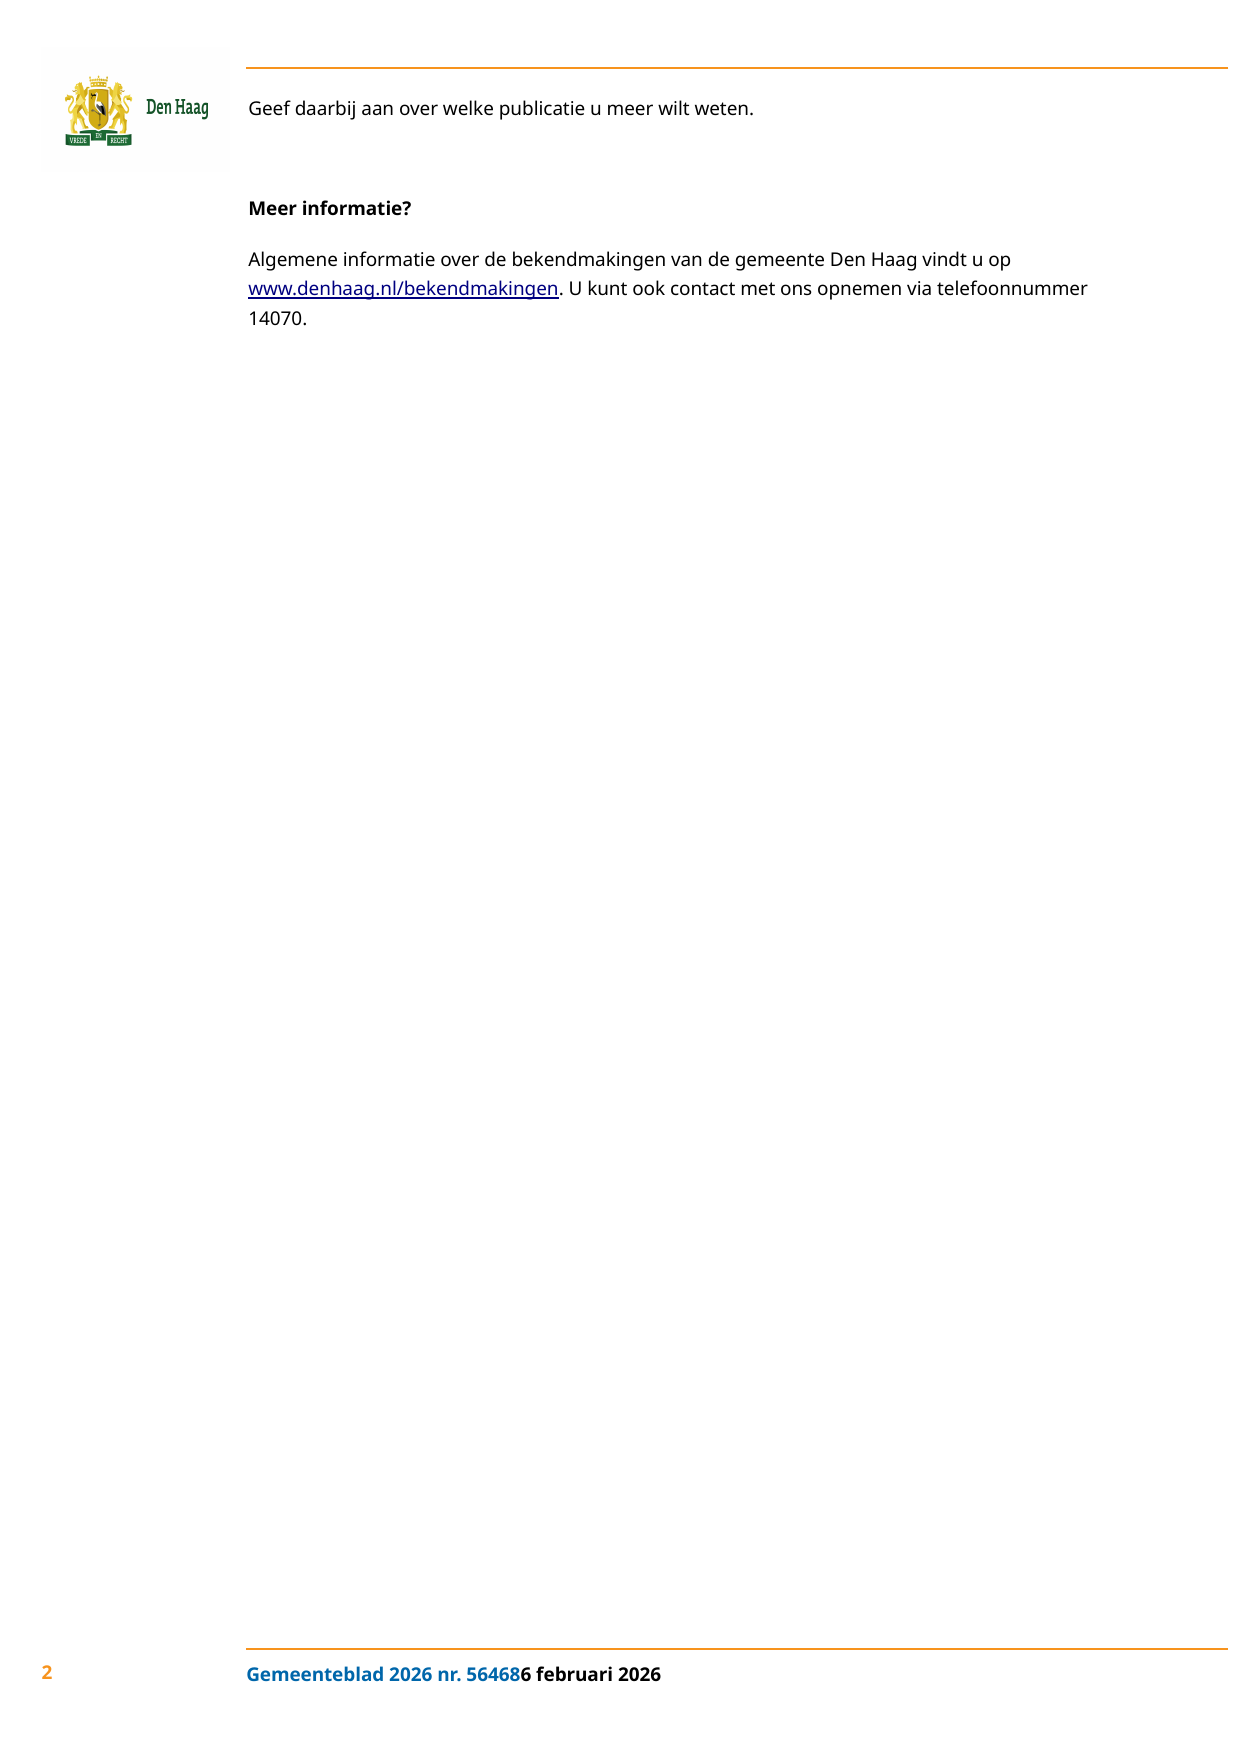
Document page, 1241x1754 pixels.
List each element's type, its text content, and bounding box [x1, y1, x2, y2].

text Geef daarbij aan over welke publicatie u meer wilt weten. [248, 95, 1152, 121]
picture [41, 47, 231, 172]
text Algemene informatie over de bekendmakingen van de gemeente Den Haag vindt u op www.denhaag.nl/bekendmakingen. U kunt ook contact met ons opnemen via telefoonnummer 14070. [248, 246, 1152, 331]
text Meer informatie? [248, 196, 1152, 221]
